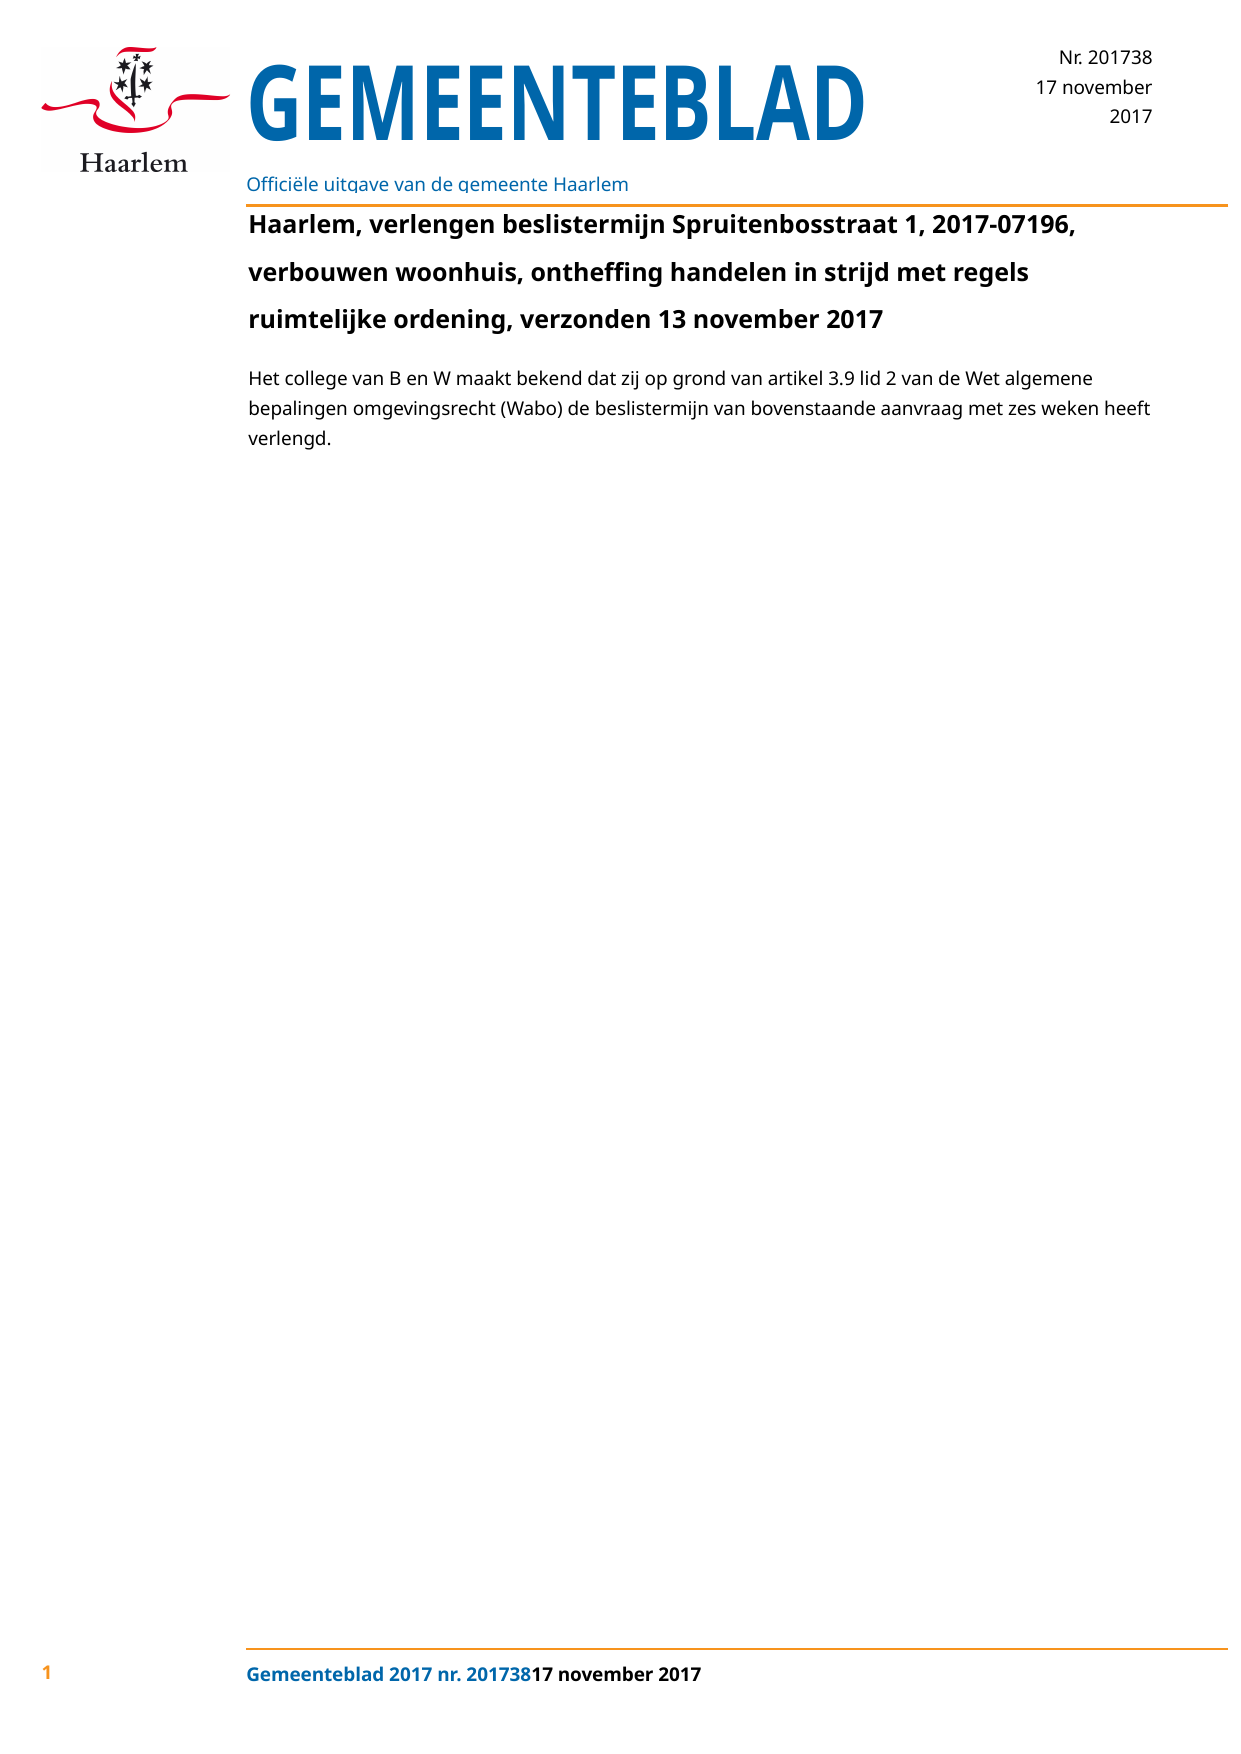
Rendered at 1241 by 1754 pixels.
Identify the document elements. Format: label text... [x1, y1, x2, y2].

text Het college van B en W maakt bekend dat zij op grond van artikel 3.9 lid 2 van de Wet algemene bepalingen omgevingsrecht (Wabo) de beslistermijn van bovenstaande aanvraag met zes weken heeft verlengd. [248, 366, 1152, 450]
text Haarlem, verlengen beslistermijn Spruitenbosstraat 1, 2017-07196, verbouwen woonhuis, ontheffing handelen in strijd met regels ruimtelijke ordening, verzonden 13 november 2017 [248, 207, 1152, 336]
picture [41, 47, 231, 172]
